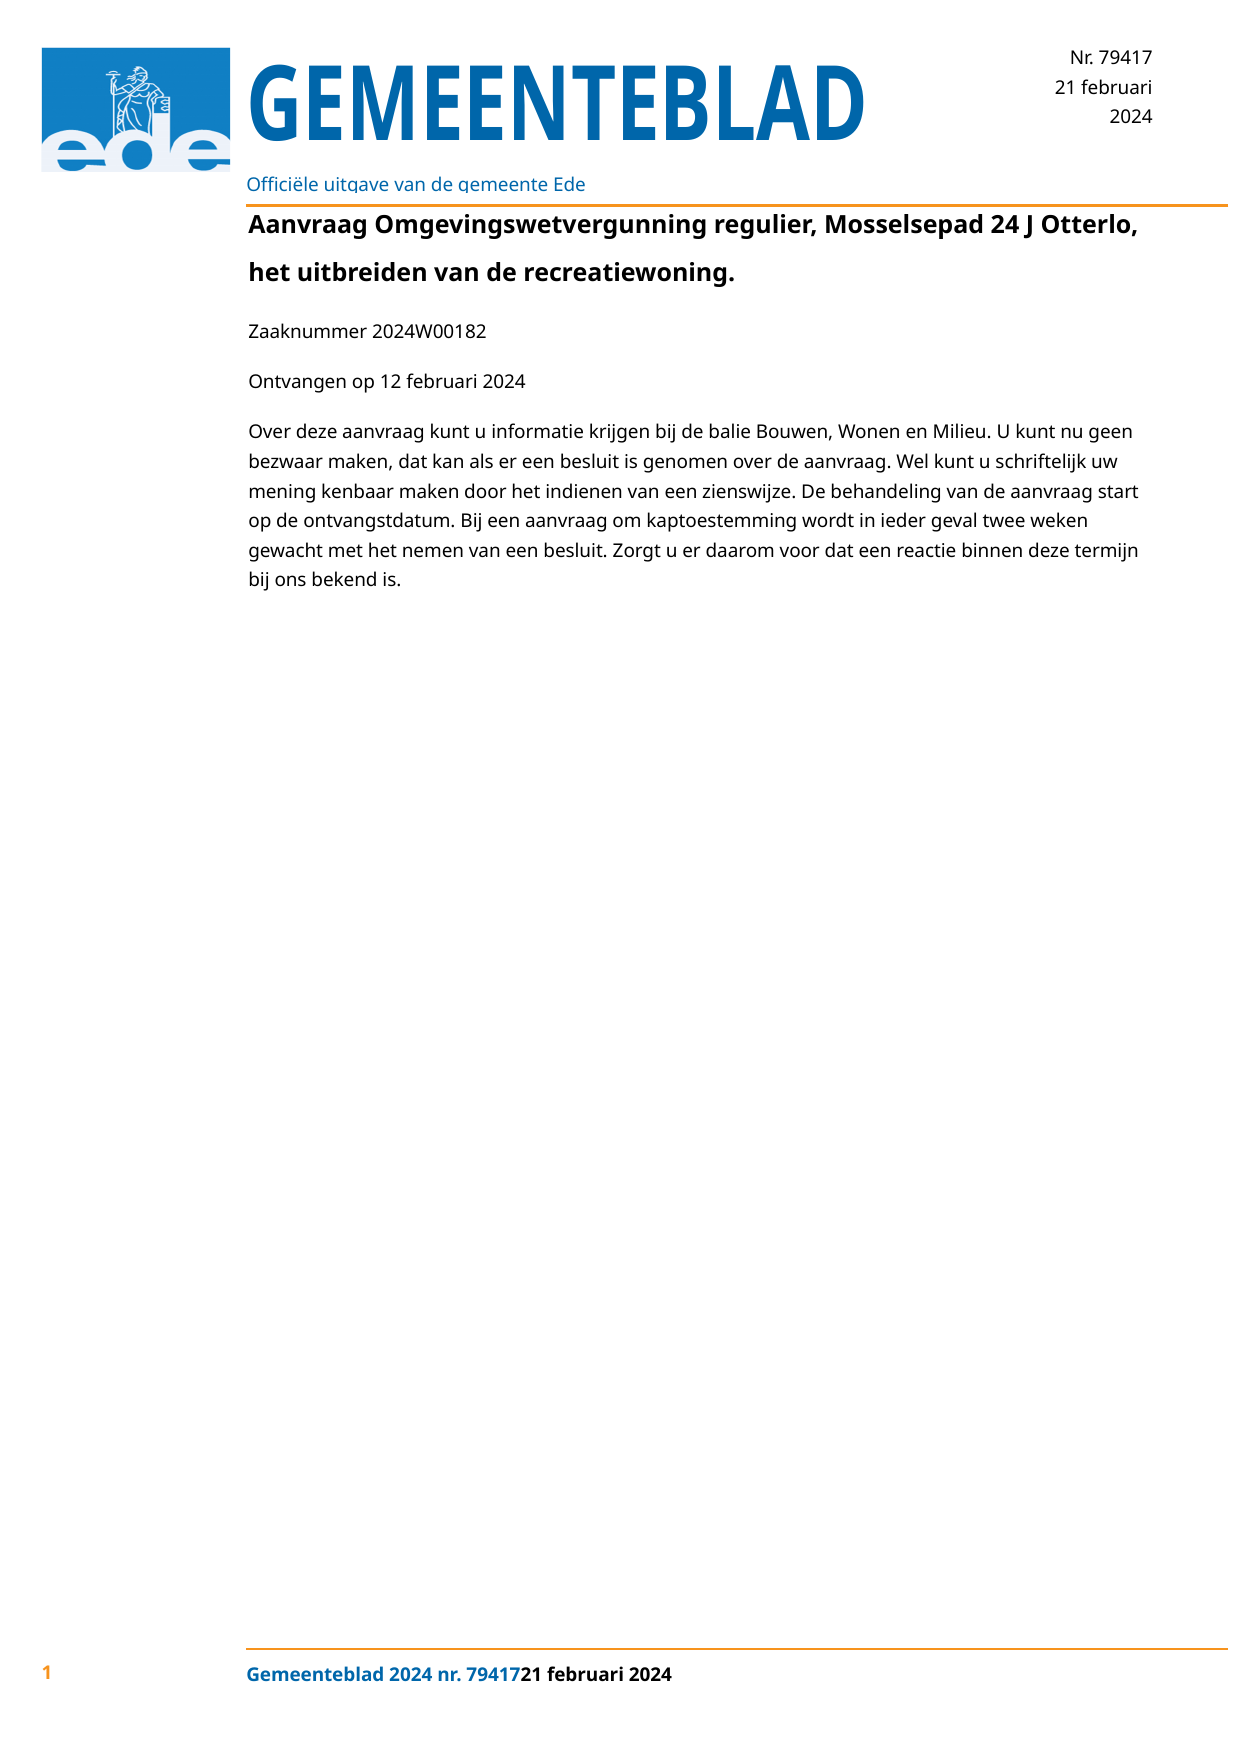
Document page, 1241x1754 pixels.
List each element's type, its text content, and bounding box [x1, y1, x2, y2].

text Zaaknummer 2024W00182 [248, 318, 1152, 344]
picture [41, 47, 231, 172]
text Ontvangen op 12 februari 2024 [248, 368, 1152, 394]
text Over deze aanvraag kunt u informatie krijgen bij de balie Bouwen, Wonen en Milieu. U kunt nu geen bezwaar maken, dat kan als er een besluit is genomen over de aanvraag. Wel kunt u schriftelijk uw mening kenbaar maken door het indienen van een zienswijze. De behandeling van de aanvraag start op de ontvangstdatum. Bij een aanvraag om kaptoestemming wordt in ieder geval twee weken gewacht met het nemen van een besluit. Zorgt u er daarom voor dat een reactie binnen deze termijn bij ons bekend is. [248, 419, 1152, 592]
text Aanvraag Omgevingswetvergunning regulier, Mosselsepad 24 J Otterlo, het uitbreiden van de recreatiewoning. [248, 207, 1152, 288]
